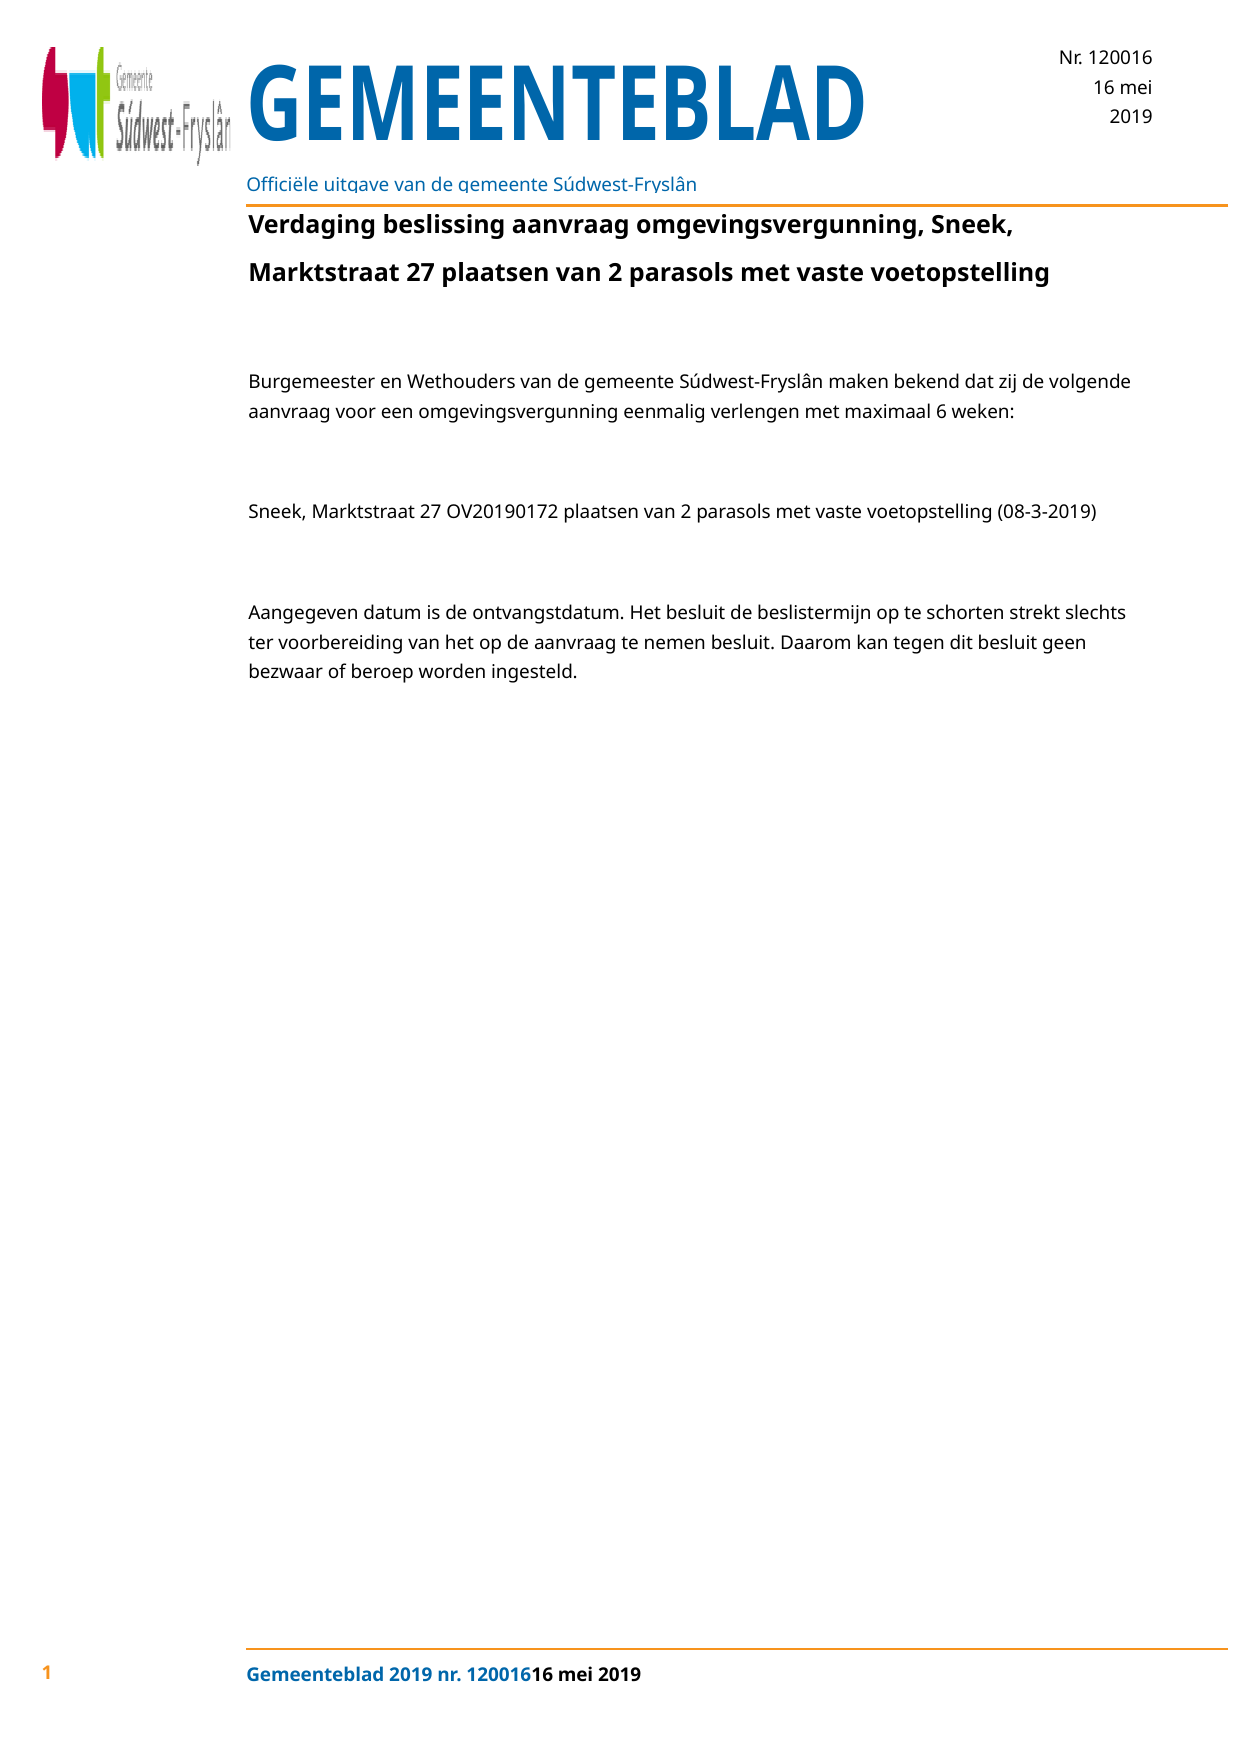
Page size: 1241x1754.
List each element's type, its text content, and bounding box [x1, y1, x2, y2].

text Aangegeven datum is de ontvangstdatum. Het besluit de beslistermijn op te schorten strekt slechts ter voorbereiding van het op de aanvraag te nemen besluit. Daarom kan tegen dit besluit geen bezwaar of beroep worden ingesteld. [248, 599, 1152, 684]
picture [41, 47, 231, 172]
text Burgemeester en Wethouders van de gemeente Súdwest-Fryslân maken bekend dat zij de volgende aanvraag voor een omgevingsvergunning eenmalig verlengen met maximaal 6 weken: [248, 368, 1152, 424]
text Verdaging beslissing aanvraag omgevingsvergunning, Sneek, Marktstraat 27 plaatsen van 2 parasols met vaste voetopstelling [248, 207, 1152, 288]
text Sneek, Marktstraat 27 OV20190172 plaatsen van 2 parasols met vaste voetopstelling (08-3-2019) [248, 499, 1152, 524]
